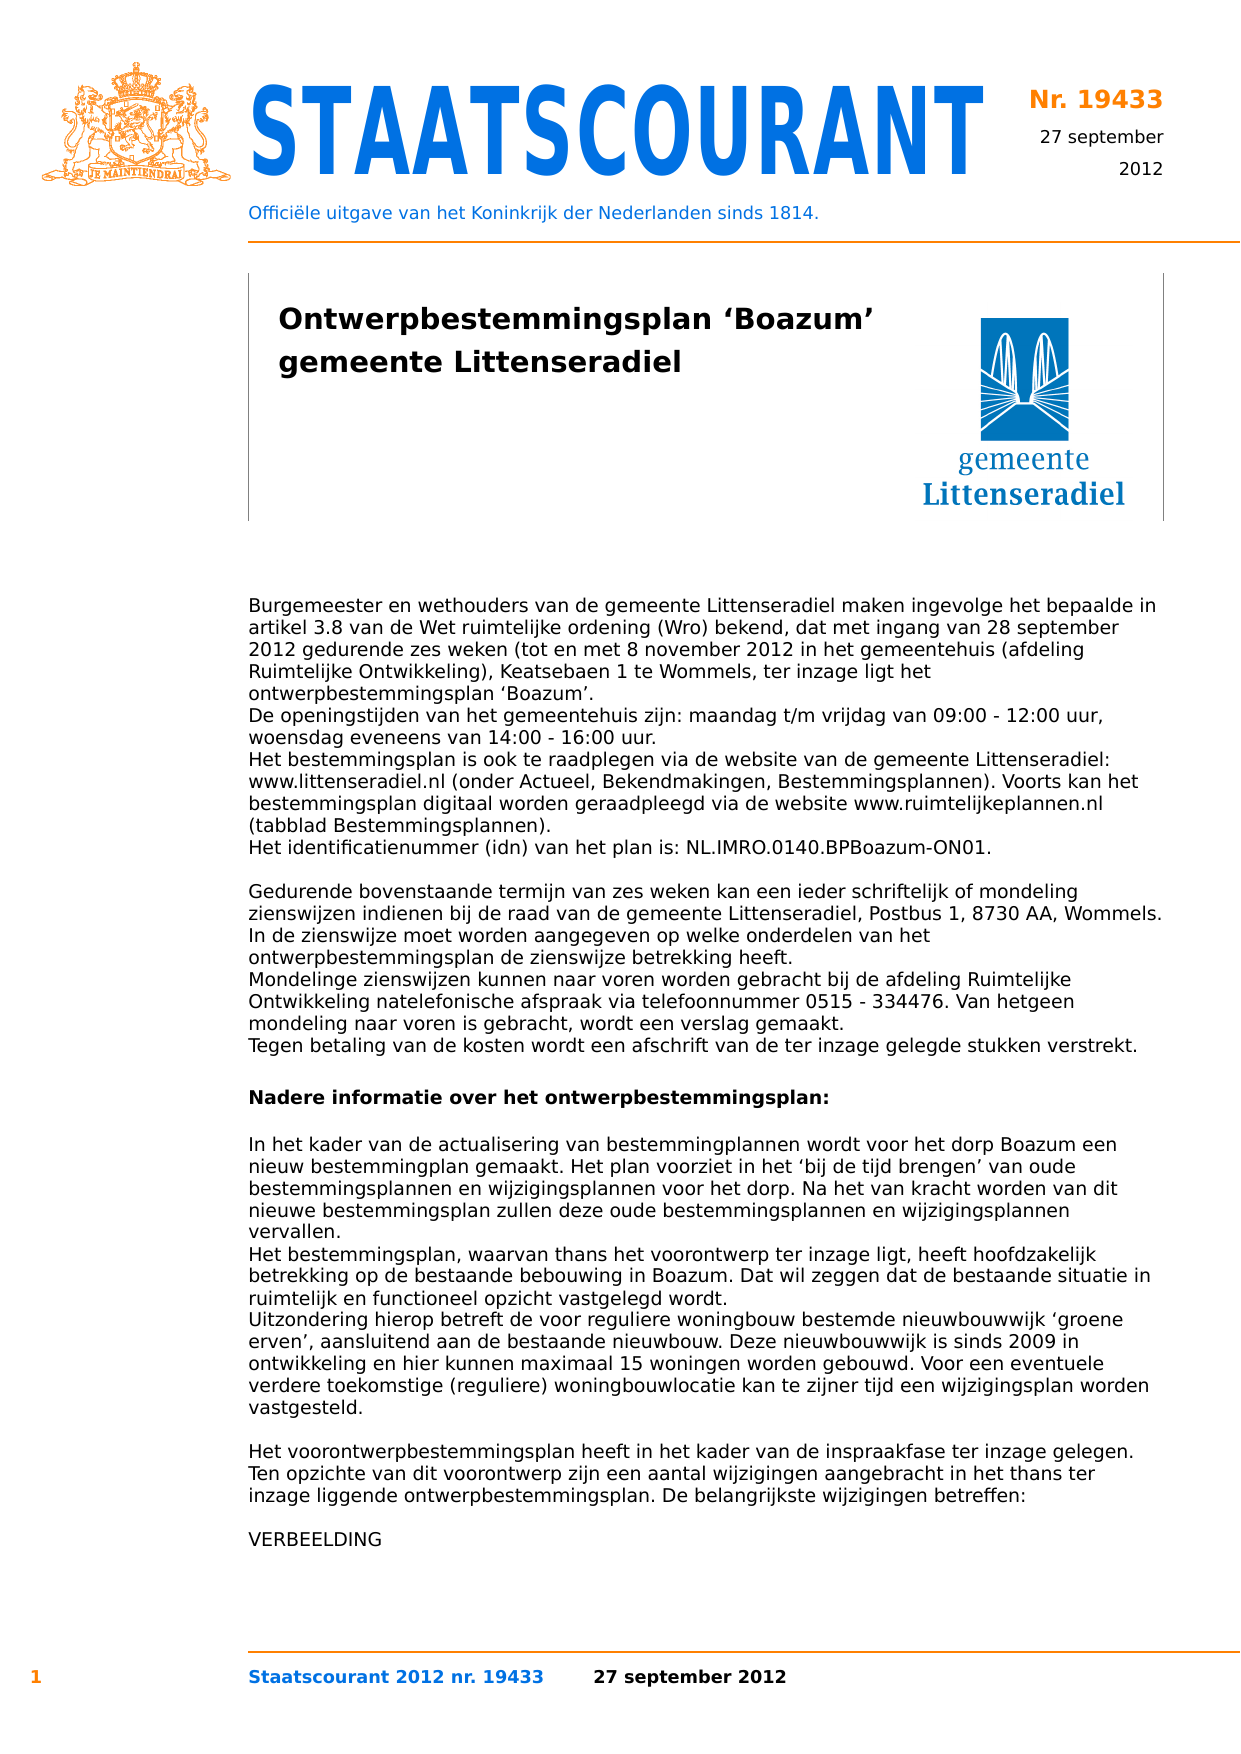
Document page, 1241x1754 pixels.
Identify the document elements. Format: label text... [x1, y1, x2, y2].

picture [41, 62, 231, 186]
table_cell Officiële uitgave van het Koninkrijk der Nederlanden sinds 1814. [248, 203, 1240, 241]
table_cell 2012 [998, 153, 1240, 203]
text VERBEELDING [248, 1529, 1163, 1551]
text Het identificatienummer (idn) van het plan is: NL.IMRO.0140.BPBoazum-ON01. [248, 837, 1163, 859]
text Tegen betaling van de kosten wordt een afschrift van de ter inzage gelegde stukken verstrekt. [248, 1034, 1163, 1057]
table_header STAATSCOURANT [248, 62, 998, 203]
text Het voorontwerpbestemmingsplan heeft in het kader van de inspraakfase ter inzage gelegen. Ten opzichte van dit voorontwerp zijn een aantal wijzigingen aangebracht in het thans ter inzage liggende ontwerpbestemmingsplan. De belangrijkste wijzigingen betreffen: [248, 1441, 1163, 1507]
text In het kader van de actualisering van bestemmingplannen wordt voor het dorp Boazum een nieuw bestemmingplan gemaakt. Het plan voorziet in het ‘bij de tijd brengen’ van oude bestemmingsplannen en wijzigingsplannen voor het dorp. Na het van kracht worden van dit nieuwe bestemmingsplan zullen deze oude bestemmingsplannen en wijzigingsplannen vervallen. [248, 1133, 1163, 1243]
text Het bestemmingsplan, waarvan thans het voorontwerp ter inzage ligt, heeft hoofdzakelijk betrekking op de bestaande bebouwing in Boazum. Dat wil zeggen dat de bestaande situatie in ruimtelijk en functioneel opzicht vastgelegd wordt. [248, 1243, 1163, 1309]
picture [914, 302, 1134, 521]
text Uitzondering hierop betreft de voor reguliere woningbouw bestemde nieuwbouwwijk ‘groene erven’, aansluitend aan de bestaande nieuwbouw. Deze nieuwbouwwijk is sinds 2009 in ontwikkeling en hier kunnen maximaal 15 woningen worden gebouwd. Voor een eventuele verdere toekomstige (reguliere) woningbouwlocatie kan te zijner tijd een wijzigingsplan worden vastgesteld. [248, 1309, 1163, 1419]
text Mondelinge zienswijzen kunnen naar voren worden gebracht bij de afdeling Ruimtelijke Ontwikkeling natelefonische afspraak via telefoonnummer 0515 - 334476. Van hetgeen mondeling naar voren is gebracht, wordt een verslag gemaakt. [248, 969, 1163, 1034]
subtitle Nadere informatie over het ontwerpbestemmingsplan: [248, 1087, 1163, 1108]
text www.littenseradiel.nl (onder Actueel, Bekendmakingen, Bestemmingsplannen). Voorts kan het bestemmingsplan digitaal worden geraadpleegd via de website www.ruimtelijkeplannen.nl (tabblad Bestemmingsplannen). [248, 771, 1163, 837]
subtitle Ontwerpbestemmingsplan ‘Boazum’ gemeente Littenseradiel [249, 273, 1163, 521]
text Gedurende bovenstaande termijn van zes weken kan een ieder schriftelijk of mondeling zienswijzen indienen bij de raad van de gemeente Littenseradiel, Postbus 1, 8730 AA, Wommels. In de zienswijze moet worden aangegeven op welke onderdelen van het ontwerpbestemmingsplan de zienswijze betrekking heeft. [248, 881, 1163, 969]
text Het bestemmingsplan is ook te raadplegen via de website van de gemeente Littenseradiel: [248, 749, 1163, 771]
table_cell 27 september [998, 121, 1240, 153]
text Burgemeester en wethouders van de gemeente Littenseradiel maken ingevolge het bepaalde in artikel 3.8 van de Wet ruimtelijke ordening (Wro) bekend, dat met ingang van 28 september 2012 gedurende zes weken (tot en met 8 november 2012 in het gemeentehuis (afdeling Ruimtelijke Ontwikkeling), Keatsebaen 1 te Wommels, ter inzage ligt het ontwerpbestemmingsplan ‘Boazum’. [248, 595, 1163, 705]
text De openingstijden van het gemeentehuis zijn: maandag t/m vrijdag van 09:00 - 12:00 uur, woensdag eveneens van 14:00 - 16:00 uur. [248, 705, 1163, 749]
table_header Nr. 19433 [998, 62, 1240, 121]
table_header [25, 62, 248, 241]
